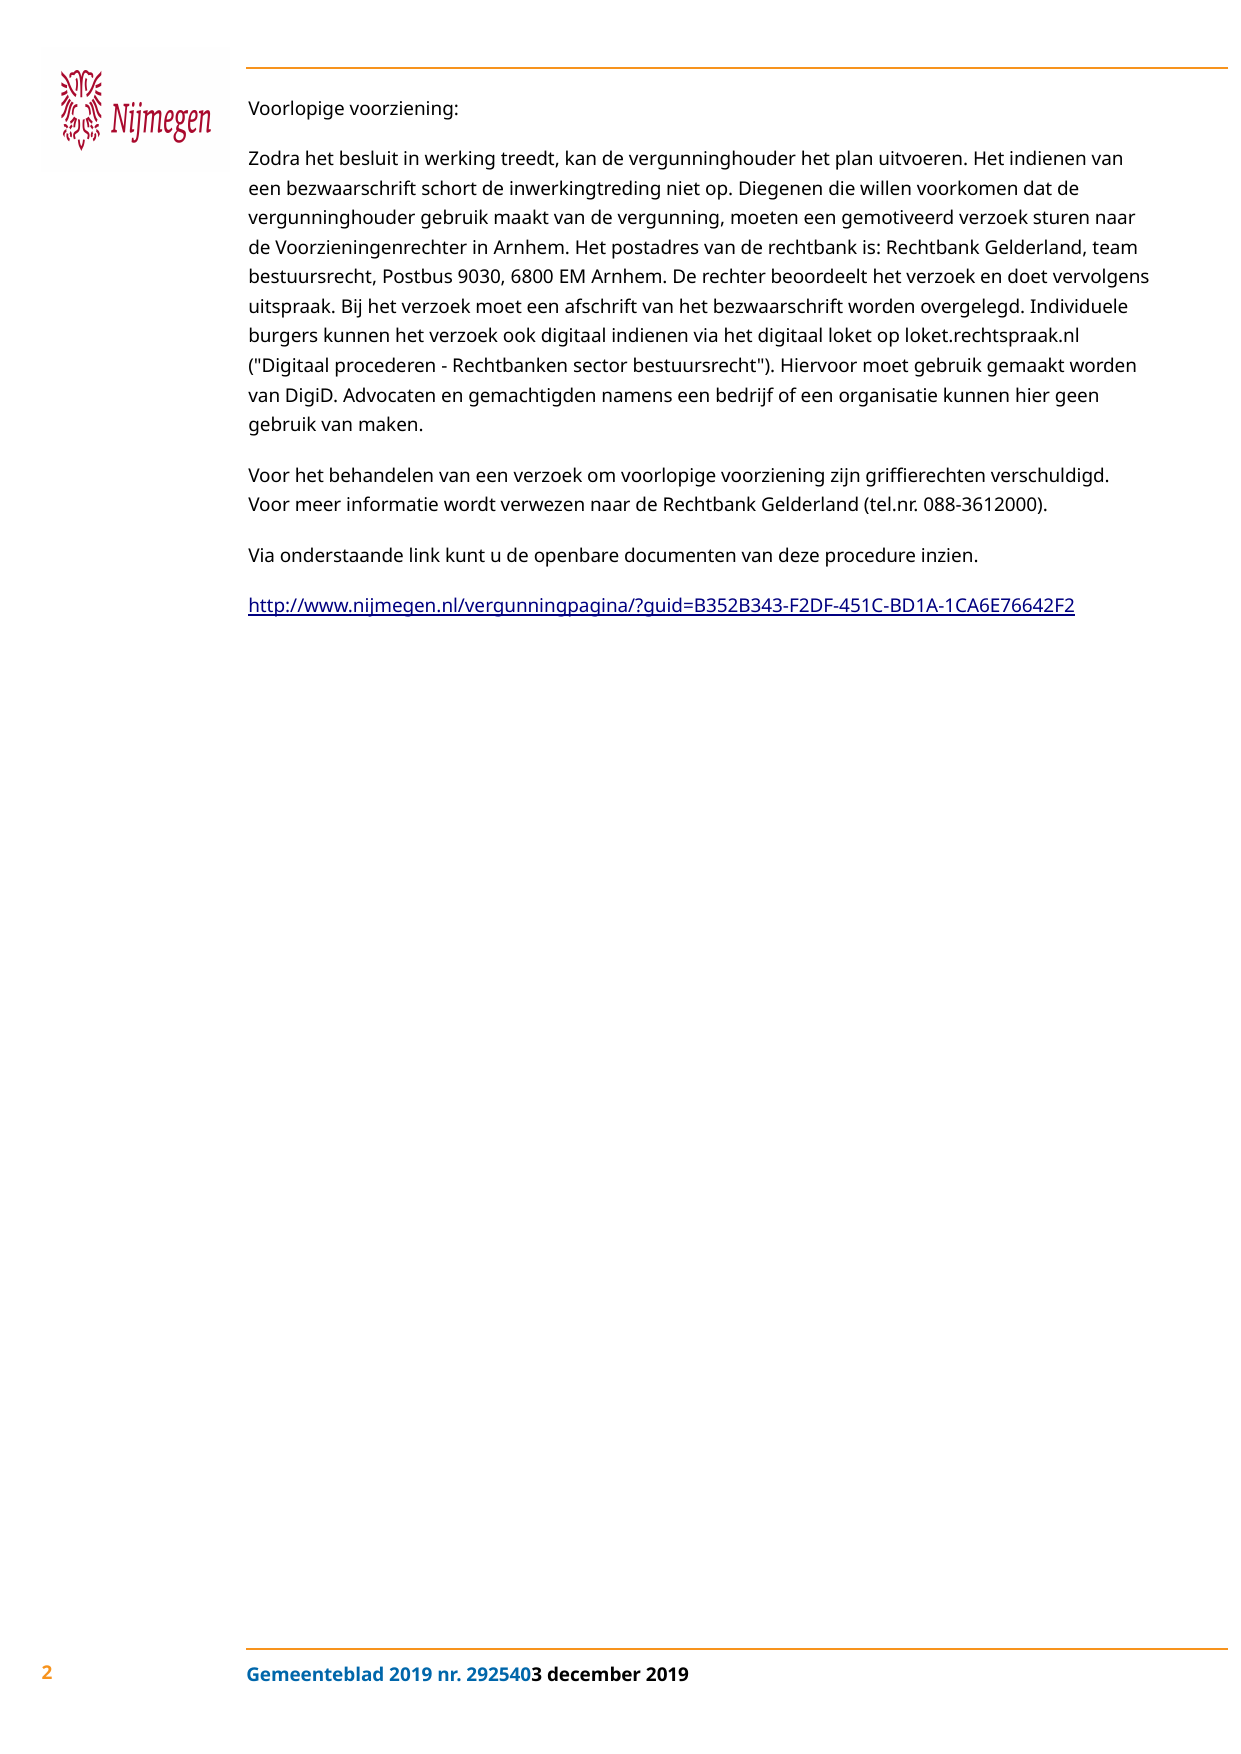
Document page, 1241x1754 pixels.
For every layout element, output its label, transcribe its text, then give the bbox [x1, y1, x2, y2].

text http://www.nijmegen.nl/vergunningpagina/?guid=B352B343-F2DF-451C-BD1A-1CA6E76642F2 [248, 592, 1152, 618]
text Via onderstaande link kunt u de openbare documenten van deze procedure inzien. [248, 542, 1152, 568]
text Zodra het besluit in werking treedt, kan de vergunninghouder het plan uitvoeren. Het indienen van een bezwaarschrift schort de inwerkingtreding niet op. Diegenen die willen voorkomen dat de vergunninghouder gebruik maakt van de vergunning, moeten een gemotiveerd verzoek sturen naar de Voorzieningenrechter in Arnhem. Het postadres van de rechtbank is: Rechtbank Gelderland, team bestuursrecht, Postbus 9030, 6800 EM Arnhem. De rechter beoordeelt het verzoek en doet vervolgens uitspraak. Bij het verzoek moet een afschrift van het bezwaarschrift worden overgelegd. Individuele burgers kunnen het verzoek ook digitaal indienen via het digitaal loket op loket.rechtspraak.nl ("Digitaal procederen - Rechtbanken sector bestuursrecht"). Hiervoor moet gebruik gemaakt worden van DigiD. Advocaten en gemachtigden namens een bedrijf of een organisatie kunnen hier geen gebruik van maken. [248, 145, 1152, 437]
picture [41, 47, 231, 172]
text Voor het behandelen van een verzoek om voorlopige voorziening zijn griffierechten verschuldigd. Voor meer informatie wordt verwezen naar de Rechtbank Gelderland (tel.nr. 088-3612000). [248, 462, 1152, 517]
text Voorlopige voorziening: [248, 95, 1152, 121]
